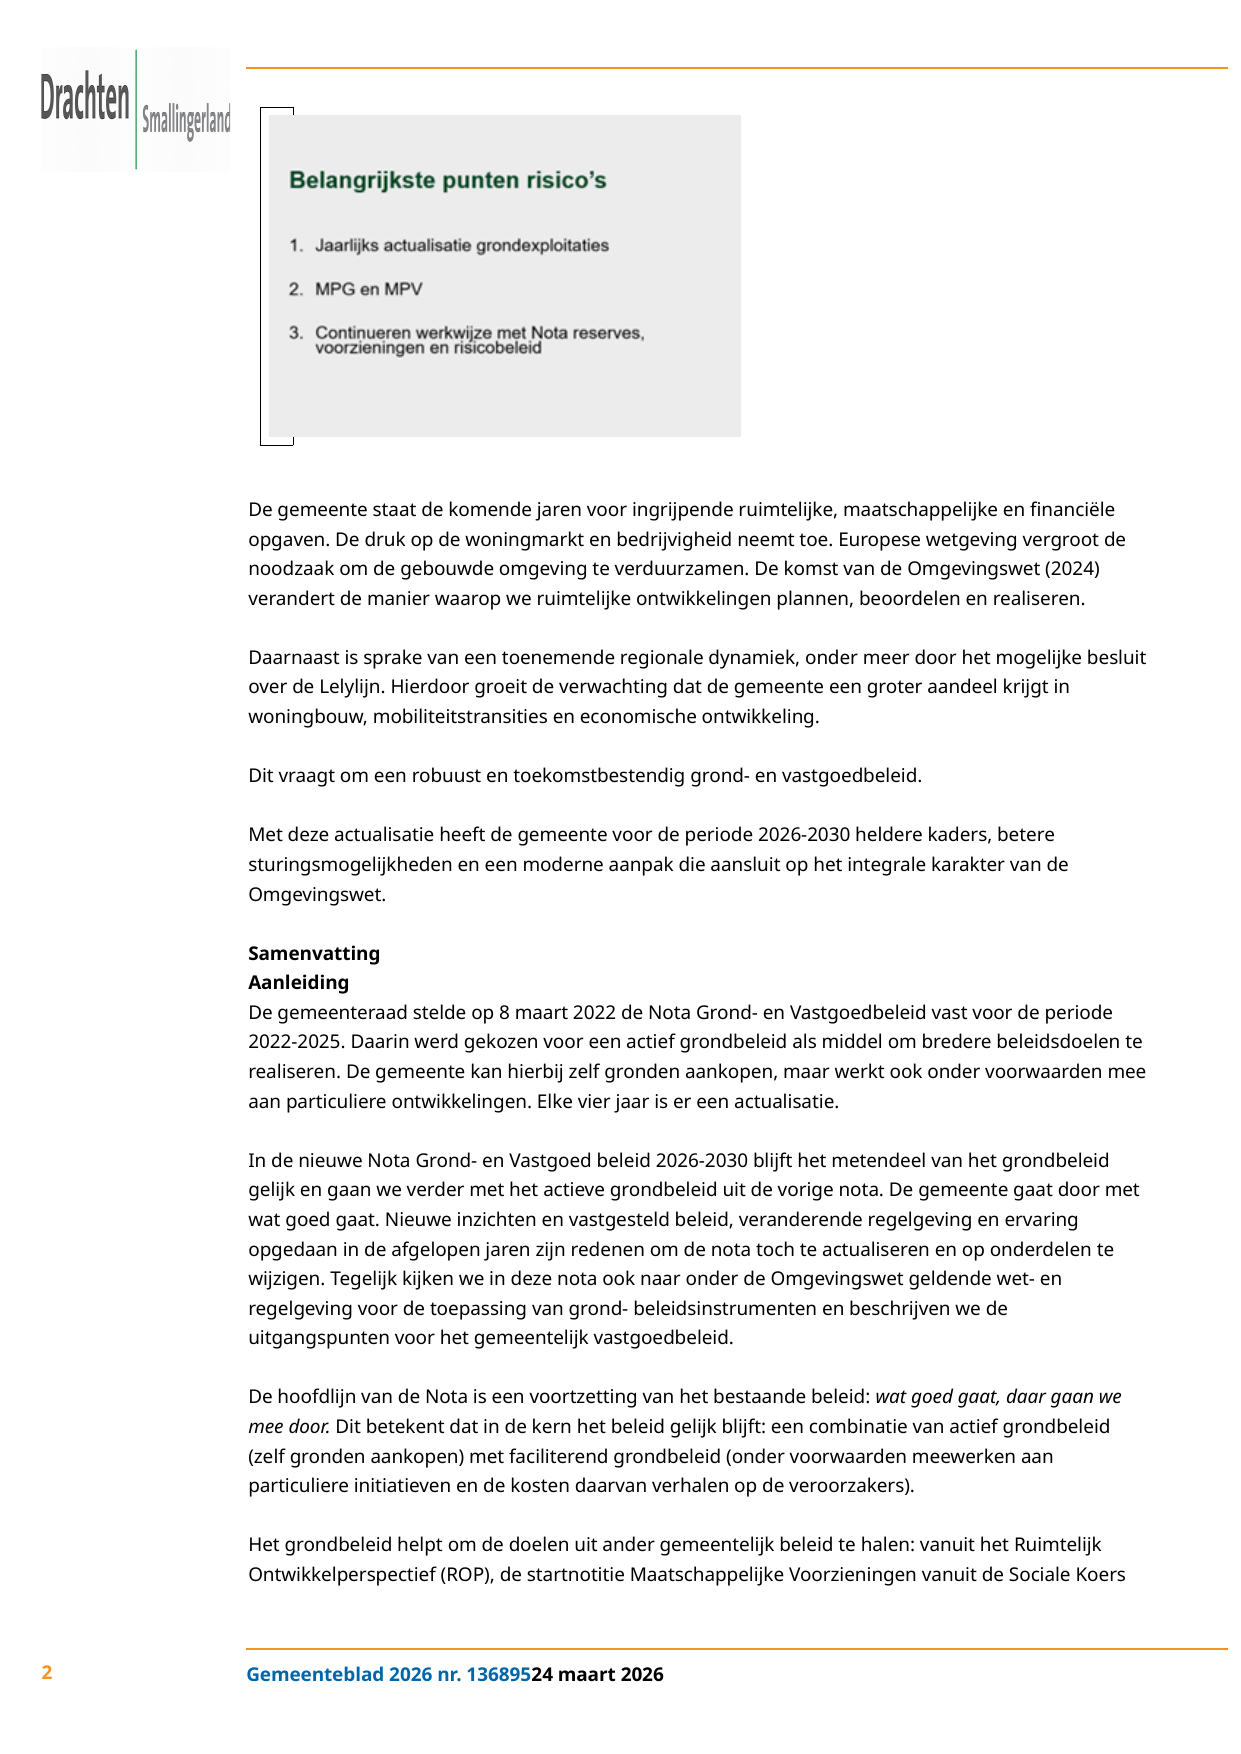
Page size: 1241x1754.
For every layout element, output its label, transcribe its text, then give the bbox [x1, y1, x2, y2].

text Dit vraagt om een robuust en toekomstbestendig grond- en vastgoedbeleid. [248, 762, 1152, 788]
text Aanleiding [248, 969, 1152, 995]
text De hoofdlijn van de Nota is een voortzetting van het bestaande beleid: wat goed gaat, daar gaan we mee door. Dit betekent dat in de kern het beleid gelijk blijft: een combinatie van actief grondbeleid (zelf gronden aankopen) met faciliterend grondbeleid (onder voorwaarden meewerken aan particuliere initiatieven en de kosten daarvan verhalen op de veroorzakers). [248, 1384, 1152, 1498]
text De gemeenteraad stelde op 8 maart 2022 de Nota Grond- en Vastgoedbeleid vast voor de periode 2022-2025. Daarin werd gekozen voor een actief grondbeleid als middel om bredere beleidsdoelen te realiseren. De gemeente kan hierbij zelf gronden aankopen, maar werkt ook onder voorwaarden mee aan particuliere ontwikkelingen. Elke vier jaar is er een actualisatie. [248, 999, 1152, 1113]
text In de nieuwe Nota Grond- en Vastgoed beleid 2026-2030 blijft het metendeel van het grondbeleid gelijk en gaan we verder met het actieve grondbeleid uit de vorige nota. De gemeente gaat door met wat goed gaat. Nieuwe inzichten en vastgesteld beleid, veranderende regelgeving en ervaring opgedaan in de afgelopen jaren zijn redenen om de nota toch te actualiseren en op onderdelen te wijzigen. Tegelijk kijken we in deze nota ook naar onder de Omgevingswet geldende wet- en regelgeving voor de toepassing van grond- beleidsinstrumenten en beschrijven we de uitgangspunten voor het gemeentelijk vastgoedbeleid. [248, 1147, 1152, 1350]
text Daarnaast is sprake van een toenemende regionale dynamiek, onder meer door het mogelijke besluit over de Lelylijn. Hierdoor groeit de verwachting dat de gemeente een groter aandeel krijgt in woningbouw, mobiliteitstransities en economische ontwikkeling. [248, 644, 1152, 729]
text De gemeente staat de komende jaren voor ingrijpende ruimtelijke, maatschappelijke en financiële opgaven. De druk op de woningmarkt en bedrijvigheid neemt toe. Europese wetgeving vergroot de noodzaak om de gebouwde omgeving te verduurzamen. De komst van de Omgevingswet (2024) verandert de manier waarop we ruimtelijke ontwikkelingen plannen, beoordelen en realiseren. [248, 496, 1152, 611]
picture [41, 47, 231, 172]
text Samenvatting [248, 940, 1152, 966]
text Met deze actualisatie heeft de gemeente voor de periode 2026-2030 heldere kaders, betere sturingsmogelijkheden en een moderne aanpak die aansluit op het integrale karakter van de Omgevingswet. [248, 822, 1152, 906]
picture [268, 115, 742, 437]
text Het grondbeleid helpt om de doelen uit ander gemeentelijk beleid te halen: vanuit het Ruimtelijk Ontwikkelperspectief (ROP), de startnotitie Maatschappelijke Voorzieningen vanuit de Sociale Koers [248, 1532, 1152, 1587]
